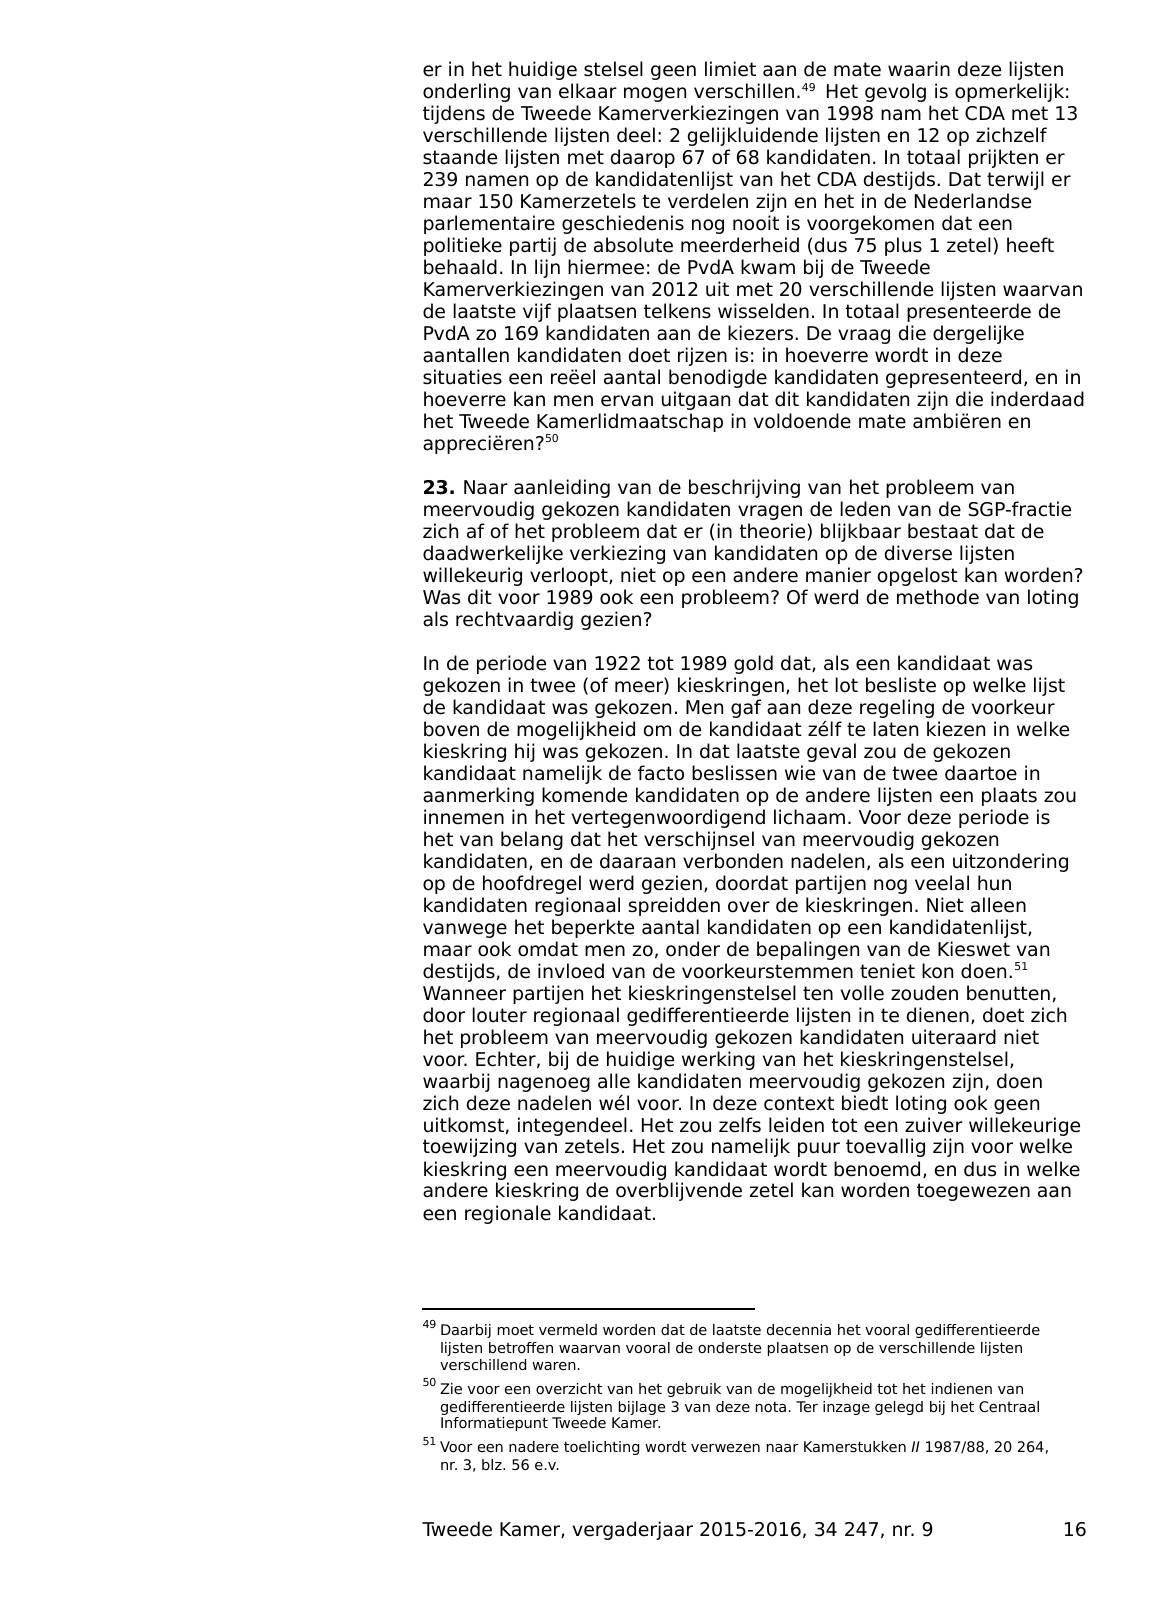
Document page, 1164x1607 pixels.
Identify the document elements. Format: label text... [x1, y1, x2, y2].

text In de periode van 1922 tot 1989 gold dat, als een kandidaat was gekozen in twee (of meer) kieskringen, het lot besliste op welke lijst de kandidaat was gekozen. Men gaf aan deze regeling de voorkeur boven de mogelijkheid om de kandidaat zélf te laten kiezen in welke kieskring hij was gekozen. In dat laatste geval zou de gekozen kandidaat namelijk de facto beslissen wie van de twee daartoe in aanmerking komende kandidaten op de andere lijsten een plaats zou innemen in het vertegenwoordigend lichaam. Voor deze periode is het van belang dat het verschijnsel van meervoudig gekozen kandidaten, en de daaraan verbonden nadelen, als een uitzondering op de hoofdregel werd gezien, doordat partijen nog veelal hun kandidaten regionaal spreidden over de kieskringen. Niet alleen vanwege het beperkte aantal kandidaten op een kandidatenlijst, maar ook omdat men zo, onder de bepalingen van de Kieswet van destijds, de invloed van de voorkeurstemmen teniet kon doen. Wanneer partijen het kieskringenstelsel ten volle zouden benutten, door louter regionaal gedifferentieerde lijsten in te dienen, doet zich het probleem van meervoudig gekozen kandidaten uiteraard niet voor. Echter, bij de huidige werking van het kieskringenstelsel, waarbij nagenoeg alle kandidaten meervoudig gekozen zijn, doen zich deze nadelen wél voor. In deze context biedt loting ook geen uitkomst, integendeel. Het zou zelfs leiden tot een zuiver willekeurige toewijzing van zetels. Het zou namelijk puur toevallig zijn voor welke kieskring een meervoudig kandidaat wordt benoemd, en dus in welke andere kieskring de overblijvende zetel kan worden toegewezen aan een regionale kandidaat. [422, 653, 1087, 1224]
text Zie voor een overzicht van het gebruik van de mogelijkheid tot het indienen van gedifferentieerde lijsten bijlage 3 van deze nota. Ter inzage gelegd bij het Centraal Informatiepunt Tweede Kamer. [422, 1377, 1087, 1432]
text er in het huidige stelsel geen limiet aan de mate waarin deze lijsten onderling van elkaar mogen verschillen. Het gevolg is opmerkelijk: tijdens de Tweede Kamerverkiezingen van 1998 nam het CDA met 13 verschillende lijsten deel: 2 gelijkluidende lijsten en 12 op zichzelf staande lijsten met daarop 67 of 68 kandidaten. In totaal prijkten er 239 namen op de kandidatenlijst van het CDA destijds. Dat terwijl er maar 150 Kamerzetels te verdelen zijn en het in de Nederlandse parlementaire geschiedenis nog nooit is voorgekomen dat een politieke partij de absolute meerderheid (dus 75 plus 1 zetel) heeft behaald. In lijn hiermee: de PvdA kwam bij de Tweede Kamerverkiezingen van 2012 uit met 20 verschillende lijsten waarvan de laatste vijf plaatsen telkens wisselden. In totaal presenteerde de PvdA zo 169 kandidaten aan de kiezers. De vraag die dergelijke aantallen kandidaten doet rijzen is: in hoeverre wordt in deze situaties een reëel aantal benodigde kandidaten gepresenteerd, en in hoeverre kan men ervan uitgaan dat dit kandidaten zijn die inderdaad het Tweede Kamerlidmaatschap in voldoende mate ambiëren en appreciëren? [422, 59, 1087, 455]
text Voor een nadere toelichting wordt verwezen naar Kamerstukken II 1987/88, 20 264, nr. 3, blz. 56 e.v. [422, 1435, 1087, 1474]
text 23. Naar aanleiding van de beschrijving van het probleem van meervoudig gekozen kandidaten vragen de leden van de SGP-fractie zich af of het probleem dat er (in theorie) blijkbaar bestaat dat de daadwerkelijke verkiezing van kandidaten op de diverse lijsten willekeurig verloopt, niet op een andere manier opgelost kan worden? Was dit voor 1989 ook een probleem? Of werd de methode van loting als rechtvaardig gezien? [422, 477, 1087, 631]
text Daarbij moet vermeld worden dat de laatste decennia het vooral gedifferentieerde lijsten betroffen waarvan vooral de onderste plaatsen op de verschillende lijsten verschillend waren. [422, 1318, 1087, 1374]
